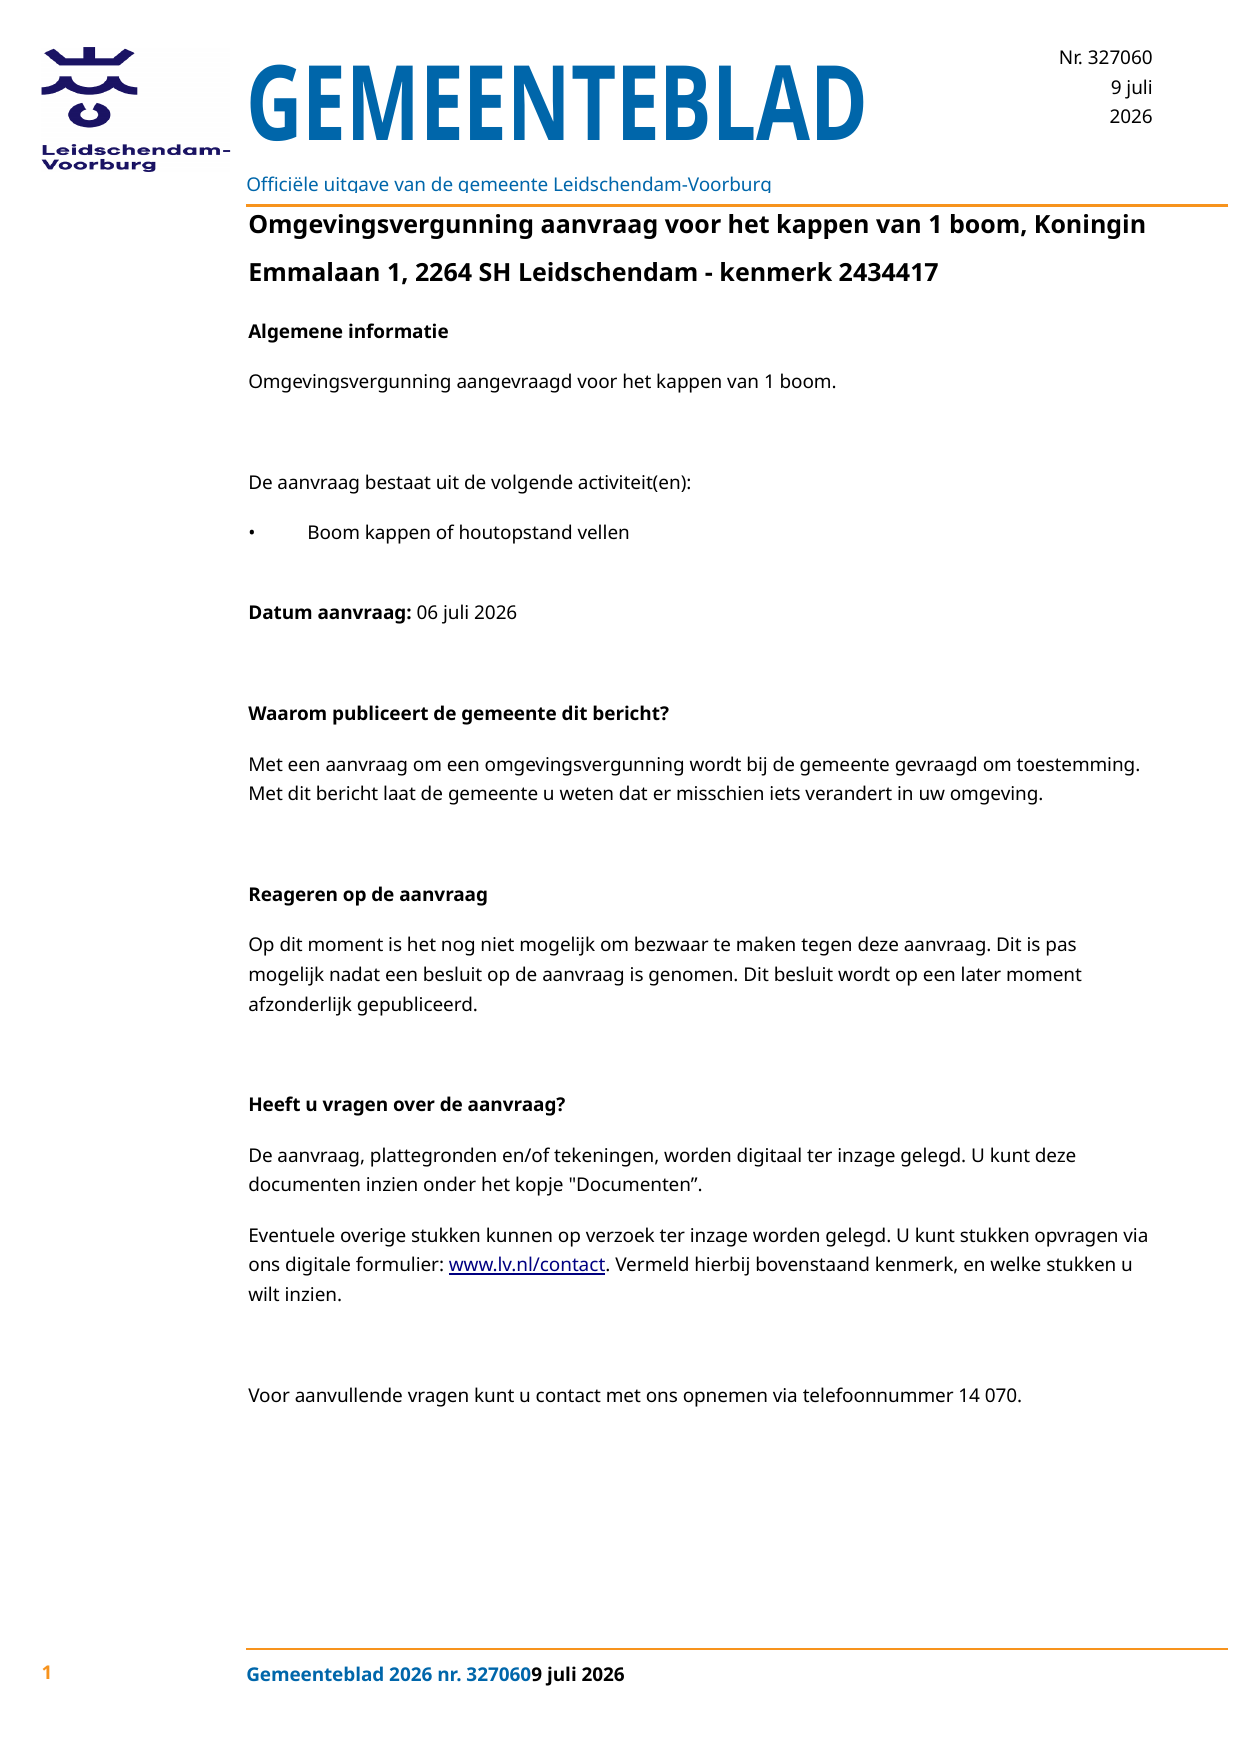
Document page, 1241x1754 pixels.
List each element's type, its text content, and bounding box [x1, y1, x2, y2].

text Waarom publiceert de gemeente dit bericht? [248, 700, 1152, 726]
text De aanvraag bestaat uit de volgende activiteit(en): [248, 469, 1152, 495]
text Voor aanvullende vragen kunt u contact met ons opnemen via telefoonnummer 14 070. [248, 1382, 1152, 1408]
text Op dit moment is het nog niet mogelijk om bezwaar te maken tegen deze aanvraag. Dit is pas mogelijk nadat een besluit op de aanvraag is genomen. Dit besluit wordt op een later moment afzonderlijk gepubliceerd. [248, 932, 1152, 1017]
text Omgevingsvergunning aanvraag voor het kappen van 1 boom, Koningin Emmalaan 1, 2264 SH Leidschendam - kenmerk 2434417 [248, 207, 1152, 288]
text Algemene informatie [248, 318, 1152, 344]
text Datum aanvraag: 06 juli 2026 [248, 599, 1152, 625]
text Met een aanvraag om een omgevingsvergunning wordt bij de gemeente gevraagd om toestemming. Met dit bericht laat de gemeente u weten dat er misschien iets verandert in uw omgeving. [248, 751, 1152, 806]
text Reageren op de aanvraag [248, 881, 1152, 907]
list Boom kappen of houtopstand vellen [248, 519, 1152, 545]
text De aanvraag, plattegronden en/of tekeningen, worden digitaal ter inzage gelegd. U kunt deze documenten inzien onder het kopje "Documenten”. [248, 1142, 1152, 1197]
text Eventuele overige stukken kunnen op verzoek ter inzage worden gelegd. U kunt stukken opvragen via ons digitale formulier: www.lv.nl/contact. Vermeld hierbij bovenstaand kenmerk, en welke stukken u wilt inzien. [248, 1222, 1152, 1307]
picture [41, 47, 231, 172]
text Heeft u vragen over de aanvraag? [248, 1092, 1152, 1117]
text Omgevingsvergunning aangevraagd voor het kappen van 1 boom. [248, 368, 1152, 394]
